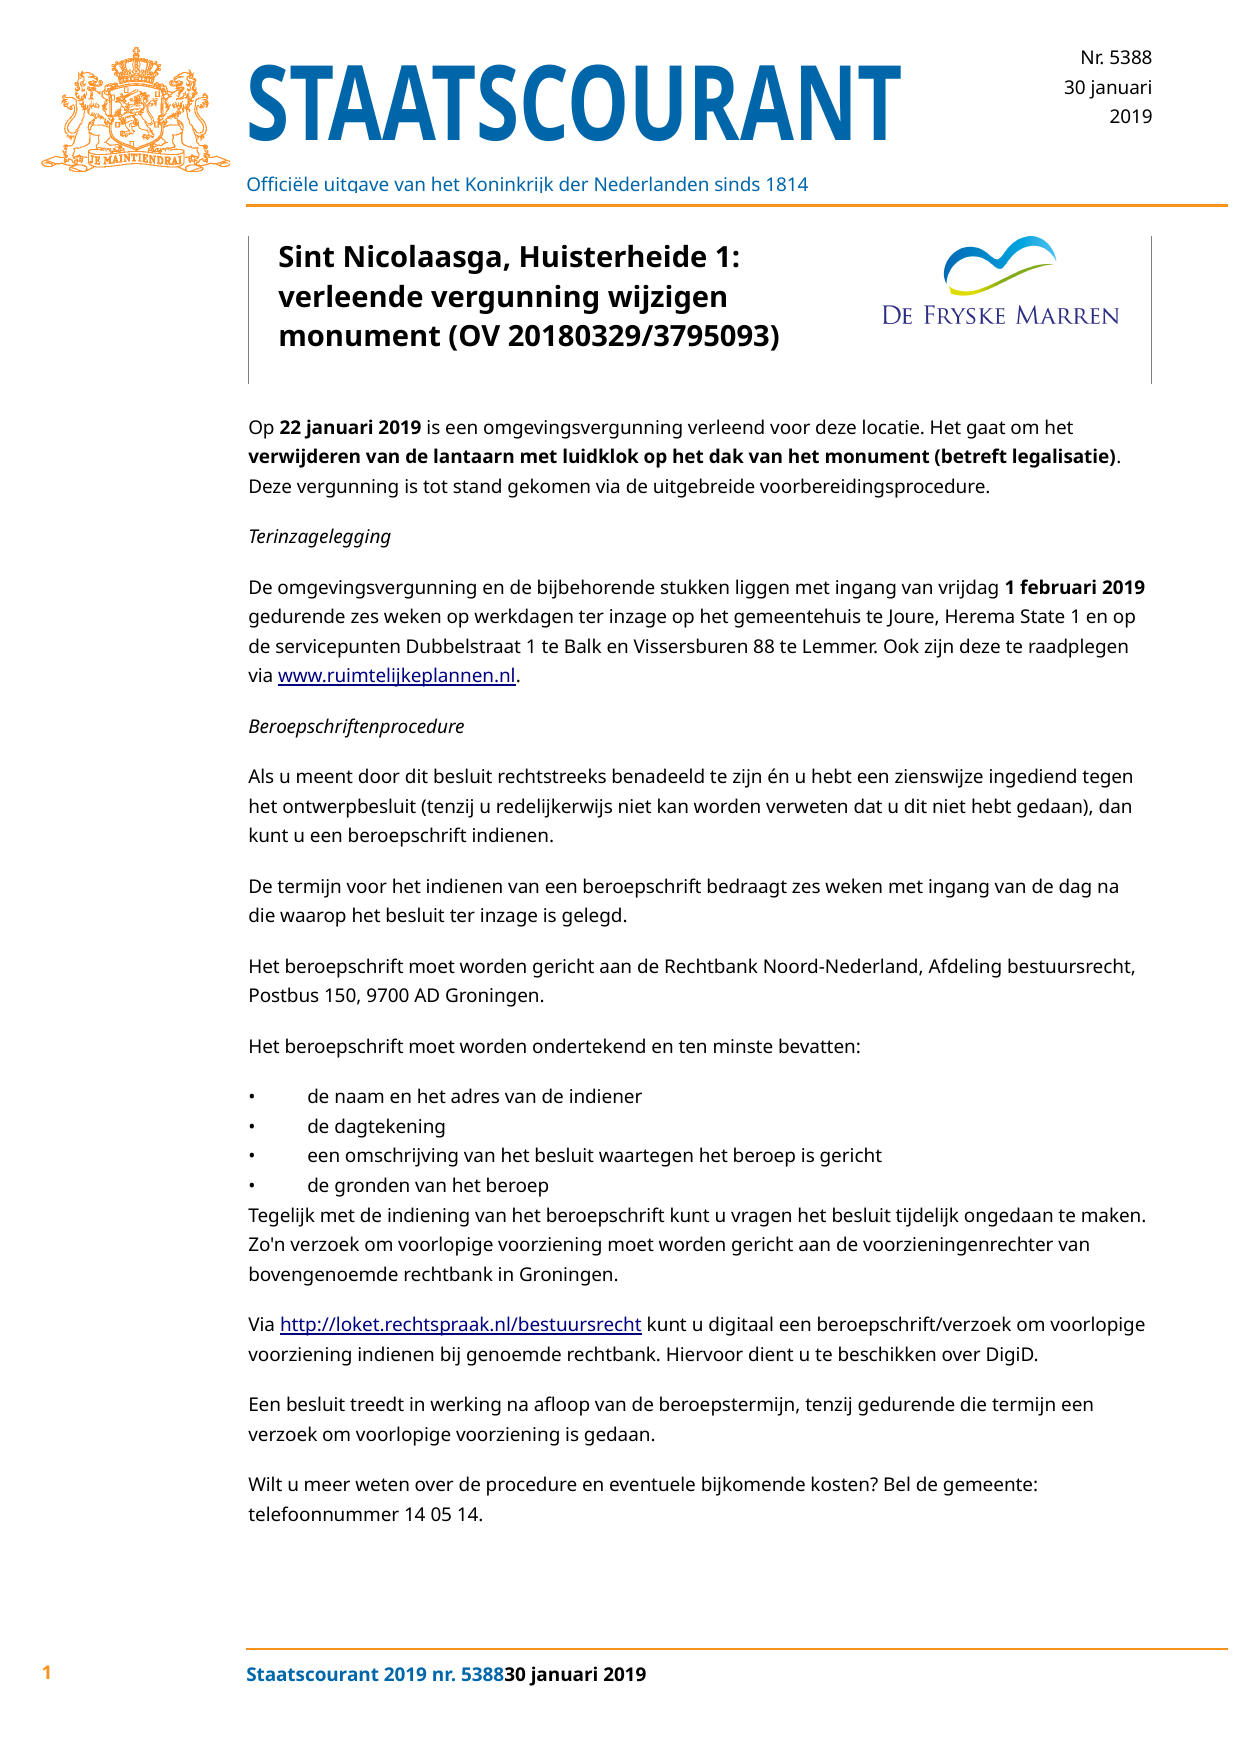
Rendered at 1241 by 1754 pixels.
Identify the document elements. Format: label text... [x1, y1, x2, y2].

list de naam en het adres van de indiener [248, 1083, 1152, 1109]
table_header Sint Nicolaasga, Huisterheide 1: verleende vergunning wijzigen monument (OV 20180329/3795093) [249, 236, 850, 384]
text Wilt u meer weten over de procedure en eventuele bijkomende kosten? Bel de gemeente: telefoonnummer 14 05 14. [248, 1471, 1152, 1527]
picture [882, 236, 1119, 324]
text Op 22 januari 2019 is een omgevingsvergunning verleend voor deze locatie. Het gaat om het verwijderen van de lantaarn met luidklok op het dak van het monument (betreft legalisatie). Deze vergunning is tot stand gekomen via de uitgebreide voorbereidingsprocedure. [248, 414, 1152, 499]
text De termijn voor het indienen van een beroepschrift bedraagt zes weken met ingang van de dag na die waarop het besluit ter inzage is gelegd. [248, 873, 1152, 928]
text Als u meent door dit besluit rechtstreeks benadeeld te zijn én u hebt een zienswijze ingediend tegen het ontwerpbesluit (tenzij u redelijkerwijs niet kan worden verweten dat u dit niet hebt gedaan), dan kunt u een beroepschrift indienen. [248, 763, 1152, 848]
list een omschrijving van het besluit waartegen het beroep is gericht [248, 1143, 1152, 1168]
text Terinzagelegging [248, 523, 1152, 549]
table_header [850, 236, 1151, 384]
text Beroepschriftenprocedure [248, 713, 1152, 739]
list de dagtekening [248, 1113, 1152, 1139]
list de gronden van het beroep [248, 1172, 1152, 1198]
text Tegelijk met de indiening van het beroepschrift kunt u vragen het besluit tijdelijk ongedaan te maken. Zo'n verzoek om voorlopige voorziening moet worden gericht aan de voorzieningenrechter van bovengenoemde rechtbank in Groningen. [248, 1202, 1152, 1287]
text Het beroepschrift moet worden ondertekend en ten minste bevatten: [248, 1033, 1152, 1059]
picture [41, 47, 231, 172]
text De omgevingsvergunning en de bijbehorende stukken liggen met ingang van vrijdag 1 februari 2019 gedurende zes weken op werkdagen ter inzage op het gemeentehuis te Joure, Herema State 1 en op de servicepunten Dubbelstraat 1 te Balk en Vissersburen 88 te Lemmer. Ook zijn deze te raadplegen via www.ruimtelijkeplannen.nl. [248, 574, 1152, 688]
text Via http://loket.rechtspraak.nl/bestuursrecht kunt u digitaal een beroepschrift/verzoek om voorlopige voorziening indienen bij genoemde rechtbank. Hiervoor dient u te beschikken over DigiD. [248, 1311, 1152, 1367]
text Het beroepschrift moet worden gericht aan de Rechtbank Noord-Nederland, Afdeling bestuursrecht, Postbus 150, 9700 AD Groningen. [248, 953, 1152, 1008]
text Een besluit treedt in werking na afloop van de beroepstermijn, tenzij gedurende die termijn een verzoek om voorlopige voorziening is gedaan. [248, 1391, 1152, 1447]
